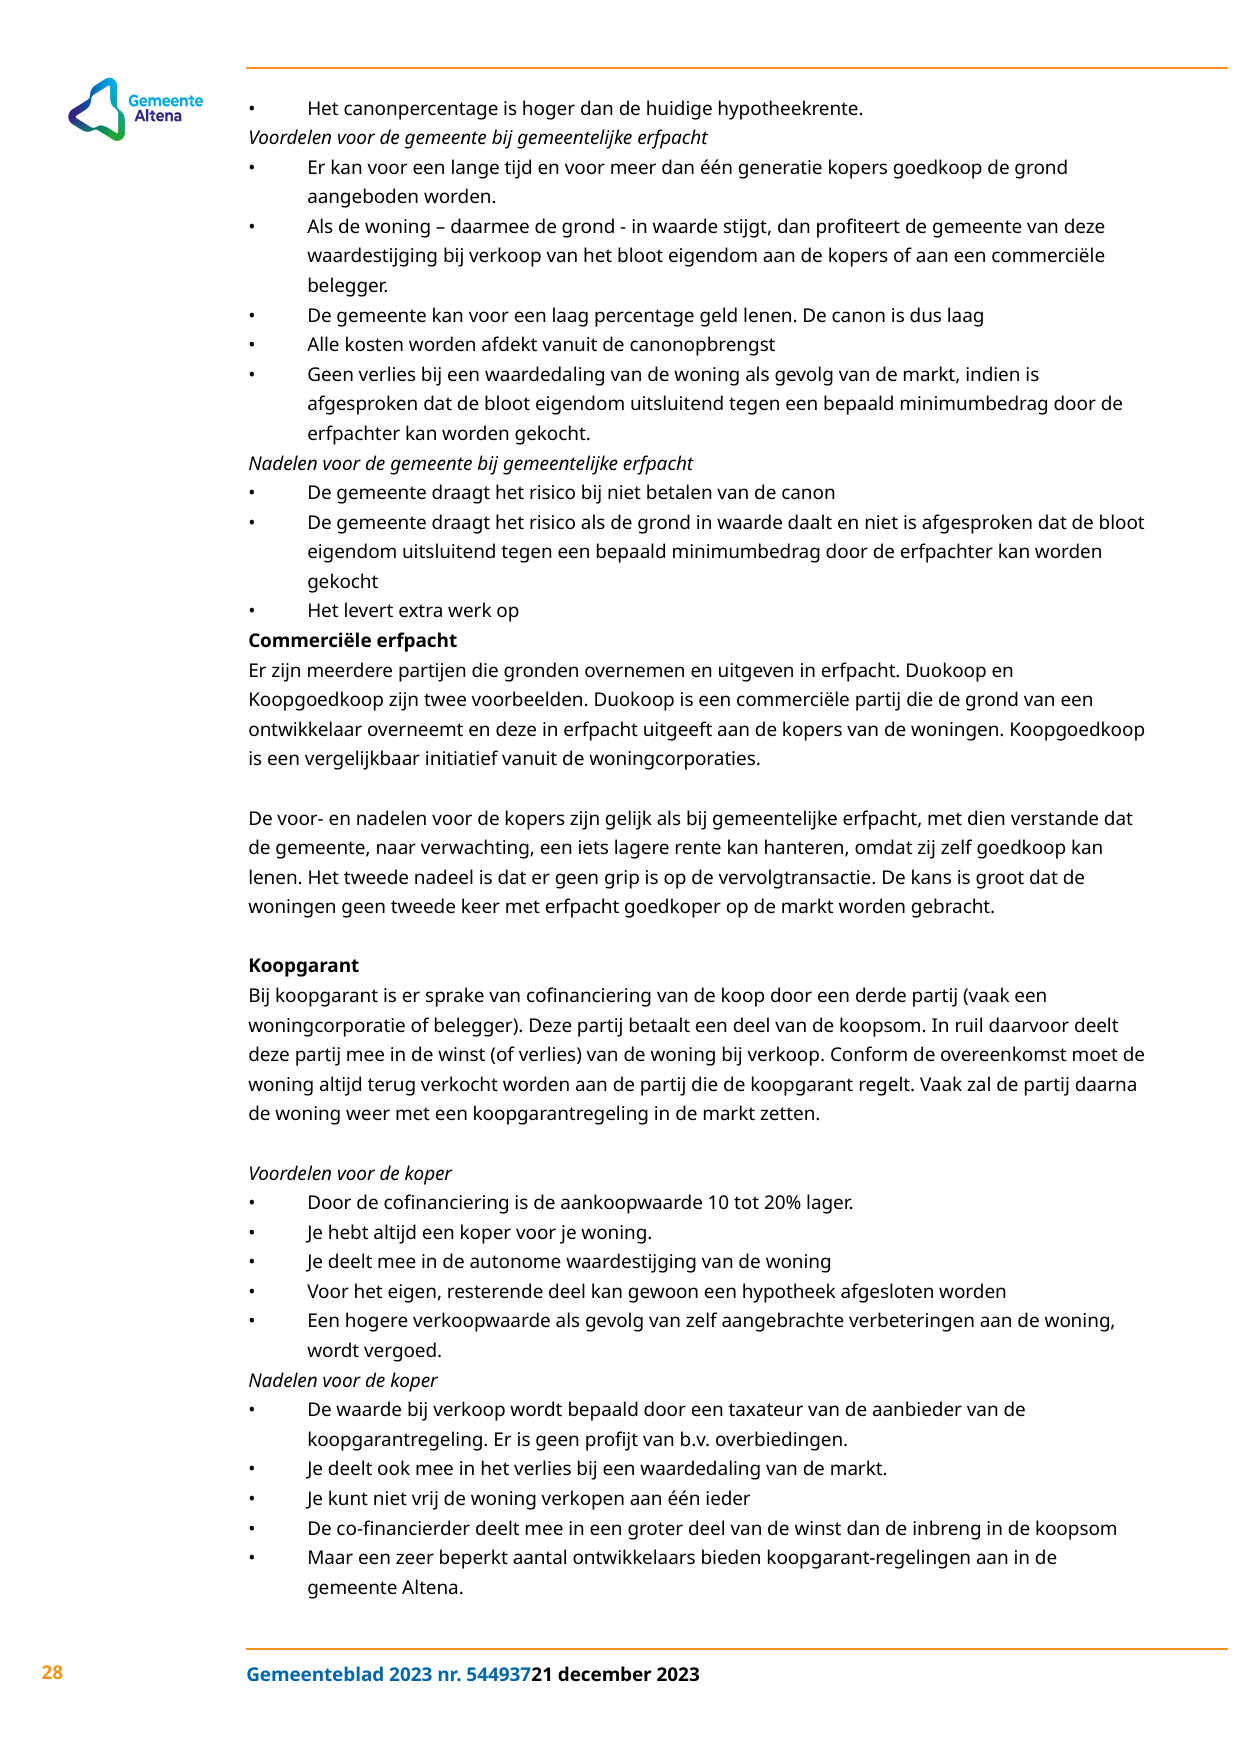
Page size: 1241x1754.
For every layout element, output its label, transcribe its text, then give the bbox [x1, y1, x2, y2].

list Alle kosten worden afdekt vanuit de canonopbrengst [248, 331, 1152, 357]
text Koopgarant [248, 953, 1152, 978]
list Er kan voor een lange tijd en voor meer dan één generatie kopers goedkoop de grond aangeboden worden. [248, 154, 1152, 209]
text Nadelen voor de koper [248, 1367, 1152, 1393]
list Je deelt ook mee in het verlies bij een waardedaling van de markt. [248, 1456, 1152, 1481]
list De gemeente draagt het risico als de grond in waarde daalt en niet is afgesproken dat de bloot eigendom uitsluitend tegen een bepaald minimumbedrag door de erfpachter kan worden gekocht [248, 509, 1152, 594]
text Er zijn meerdere partijen die gronden overnemen en uitgeven in erfpacht. Duokoop en Koopgoedkoop zijn twee voorbeelden. Duokoop is een commerciële partij die de grond van een ontwikkelaar overneemt en deze in erfpacht uitgeeft aan de kopers van de woningen. Koopgoedkoop is een vergelijkbaar initiatief vanuit de woningcorporaties. [248, 657, 1152, 771]
list Je hebt altijd een koper voor je woning. [248, 1219, 1152, 1245]
list De waarde bij verkoop wordt bepaald door een taxateur van de aanbieder van de koopgarantregeling. Er is geen profijt van b.v. overbiedingen. [248, 1396, 1152, 1452]
list Je deelt mee in de autonome waardestijging van de woning [248, 1248, 1152, 1274]
text Voordelen voor de gemeente bij gemeentelijke erfpacht [248, 124, 1152, 150]
list Het levert extra werk op [248, 598, 1152, 623]
text Commerciële erfpacht [248, 627, 1152, 653]
list Je kunt niet vrij de woning verkopen aan één ieder [248, 1485, 1152, 1511]
list Het canonpercentage is hoger dan de huidige hypotheekrente. [248, 95, 1152, 121]
list Geen verlies bij een waardedaling van de woning als gevolg van de markt, indien is afgesproken dat de bloot eigendom uitsluitend tegen een bepaald minimumbedrag door de erfpachter kan worden gekocht. [248, 361, 1152, 446]
list Voor het eigen, resterende deel kan gewoon een hypotheek afgesloten worden [248, 1278, 1152, 1304]
text De voor- en nadelen voor de kopers zijn gelijk als bij gemeentelijke erfpacht, met dien verstande dat de gemeente, naar verwachting, een iets lagere rente kan hanteren, omdat zij zelf goedkoop kan lenen. Het tweede nadeel is dat er geen grip is op de vervolgtransactie. De kans is groot dat de woningen geen tweede keer met erfpacht goedkoper op de markt worden gebracht. [248, 805, 1152, 919]
list Maar een zeer beperkt aantal ontwikkelaars bieden koopgarant-regelingen aan in de gemeente Altena. [248, 1544, 1152, 1600]
text Nadelen voor de gemeente bij gemeentelijke erfpacht [248, 450, 1152, 476]
text Voordelen voor de koper [248, 1160, 1152, 1186]
list Door de cofinanciering is de aankoopwaarde 10 tot 20% lager. [248, 1189, 1152, 1215]
picture [41, 47, 231, 172]
text Bij koopgarant is er sprake van cofinanciering van de koop door een derde partij (vaak een woningcorporatie of belegger). Deze partij betaalt een deel van de koopsom. In ruil daarvoor deelt deze partij mee in de winst (of verlies) van de woning bij verkoop. Conform de overeenkomst moet de woning altijd terug verkocht worden aan de partij die de koopgarant regelt. Vaak zal de partij daarna de woning weer met een koopgarantregeling in de markt zetten. [248, 982, 1152, 1126]
list De gemeente kan voor een laag percentage geld lenen. De canon is dus laag [248, 302, 1152, 328]
list Een hogere verkoopwaarde als gevolg van zelf aangebrachte verbeteringen aan de woning, wordt vergoed. [248, 1308, 1152, 1363]
list De co-financierder deelt mee in een groter deel van de winst dan de inbreng in de koopsom [248, 1515, 1152, 1541]
list Als de woning – daarmee de grond - in waarde stijgt, dan profiteert de gemeente van deze waardestijging bij verkoop van het bloot eigendom aan de kopers of aan een commerciële belegger. [248, 213, 1152, 298]
list De gemeente draagt het risico bij niet betalen van de canon [248, 479, 1152, 505]
